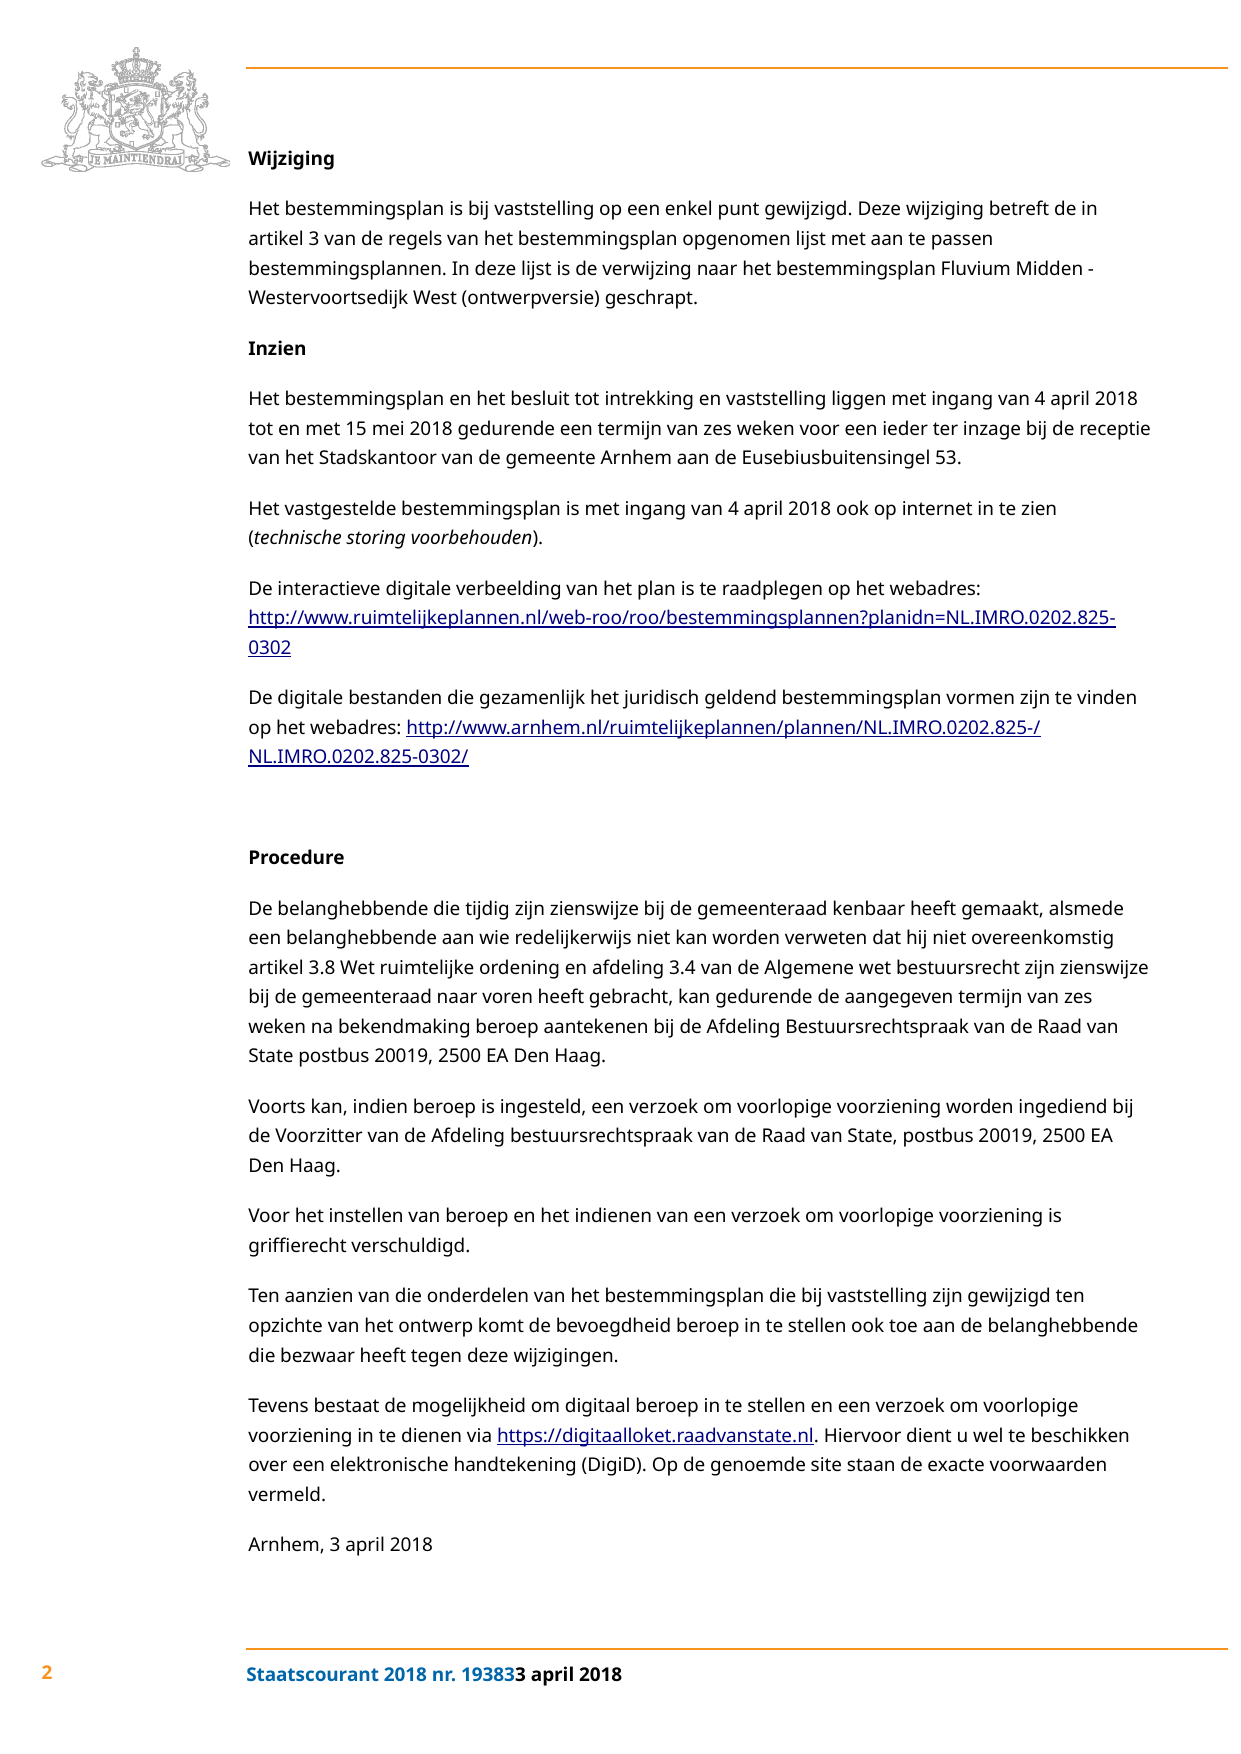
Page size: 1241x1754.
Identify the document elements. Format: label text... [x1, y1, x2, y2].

text Arnhem, 3 april 2018 [248, 1531, 1152, 1557]
text Inzien [248, 335, 1152, 361]
text Voorts kan, indien beroep is ingesteld, een verzoek om voorlopige voorziening worden ingediend bij de Voorzitter van de Afdeling bestuursrechtspraak van de Raad van State, postbus 20019, 2500 EA Den Haag. [248, 1093, 1152, 1178]
text De interactieve digitale verbeelding van het plan is te raadplegen op het webadres: http://www.ruimtelijkeplannen.nl/web-roo/roo/bestemmingsplannen?planidn=NL.IMRO.0202.825-0302 [248, 575, 1152, 660]
text Het bestemmingsplan en het besluit tot intrekking en vaststelling liggen met ingang van 4 april 2018 tot en met 15 mei 2018 gedurende een termijn van zes weken voor een ieder ter inzage bij de receptie van het Stadskantoor van de gemeente Arnhem aan de Eusebiusbuitensingel 53. [248, 385, 1152, 470]
text Het vastgestelde bestemmingsplan is met ingang van 4 april 2018 ook op internet in te zien (technische storing voorbehouden). [248, 495, 1152, 550]
picture [41, 47, 231, 172]
text Ten aanzien van die onderdelen van het bestemmingsplan die bij vaststelling zijn gewijzigd ten opzichte van het ontwerp komt de bevoegdheid beroep in te stellen ook toe aan de belanghebbende die bezwaar heeft tegen deze wijzigingen. [248, 1283, 1152, 1368]
text Tevens bestaat de mogelijkheid om digitaal beroep in te stellen en een verzoek om voorlopige voorziening in te dienen via https://digitaalloket.raadvanstate.nl. Hiervoor dient u wel te beschikken over een elektronische handtekening (DigiD). Op de genoemde site staan de exacte voorwaarden vermeld. [248, 1392, 1152, 1507]
text De digitale bestanden die gezamenlijk het juridisch geldend bestemmingsplan vormen zijn te vinden op het webadres: http://www.arnhem.nl/ruimtelijkeplannen/plannen/NL.IMRO.0202.825-/NL.IMRO.0202.825-0302/ [248, 684, 1152, 769]
text Procedure [248, 844, 1152, 870]
text De belanghebbende die tijdig zijn zienswijze bij de gemeenteraad kenbaar heeft gemaakt, alsmede een belanghebbende aan wie redelijkerwijs niet kan worden verweten dat hij niet overeenkomstig artikel 3.8 Wet ruimtelijke ordening en afdeling 3.4 van de Algemene wet bestuursrecht zijn zienswijze bij de gemeenteraad naar voren heeft gebracht, kan gedurende de aangegeven termijn van zes weken na bekendmaking beroep aantekenen bij de Afdeling Bestuursrechtspraak van de Raad van State postbus 20019, 2500 EA Den Haag. [248, 895, 1152, 1068]
text Voor het instellen van beroep en het indienen van een verzoek om voorlopige voorziening is griffierecht verschuldigd. [248, 1203, 1152, 1258]
text Wijziging [248, 145, 1152, 171]
text Het bestemmingsplan is bij vaststelling op een enkel punt gewijzigd. Deze wijziging betreft de in artikel 3 van de regels van het bestemmingsplan opgenomen lijst met aan te passen bestemmingsplannen. In deze lijst is de verwijzing naar het bestemmingsplan Fluvium Midden - Westervoortsedijk West (ontwerpversie) geschrapt. [248, 196, 1152, 310]
